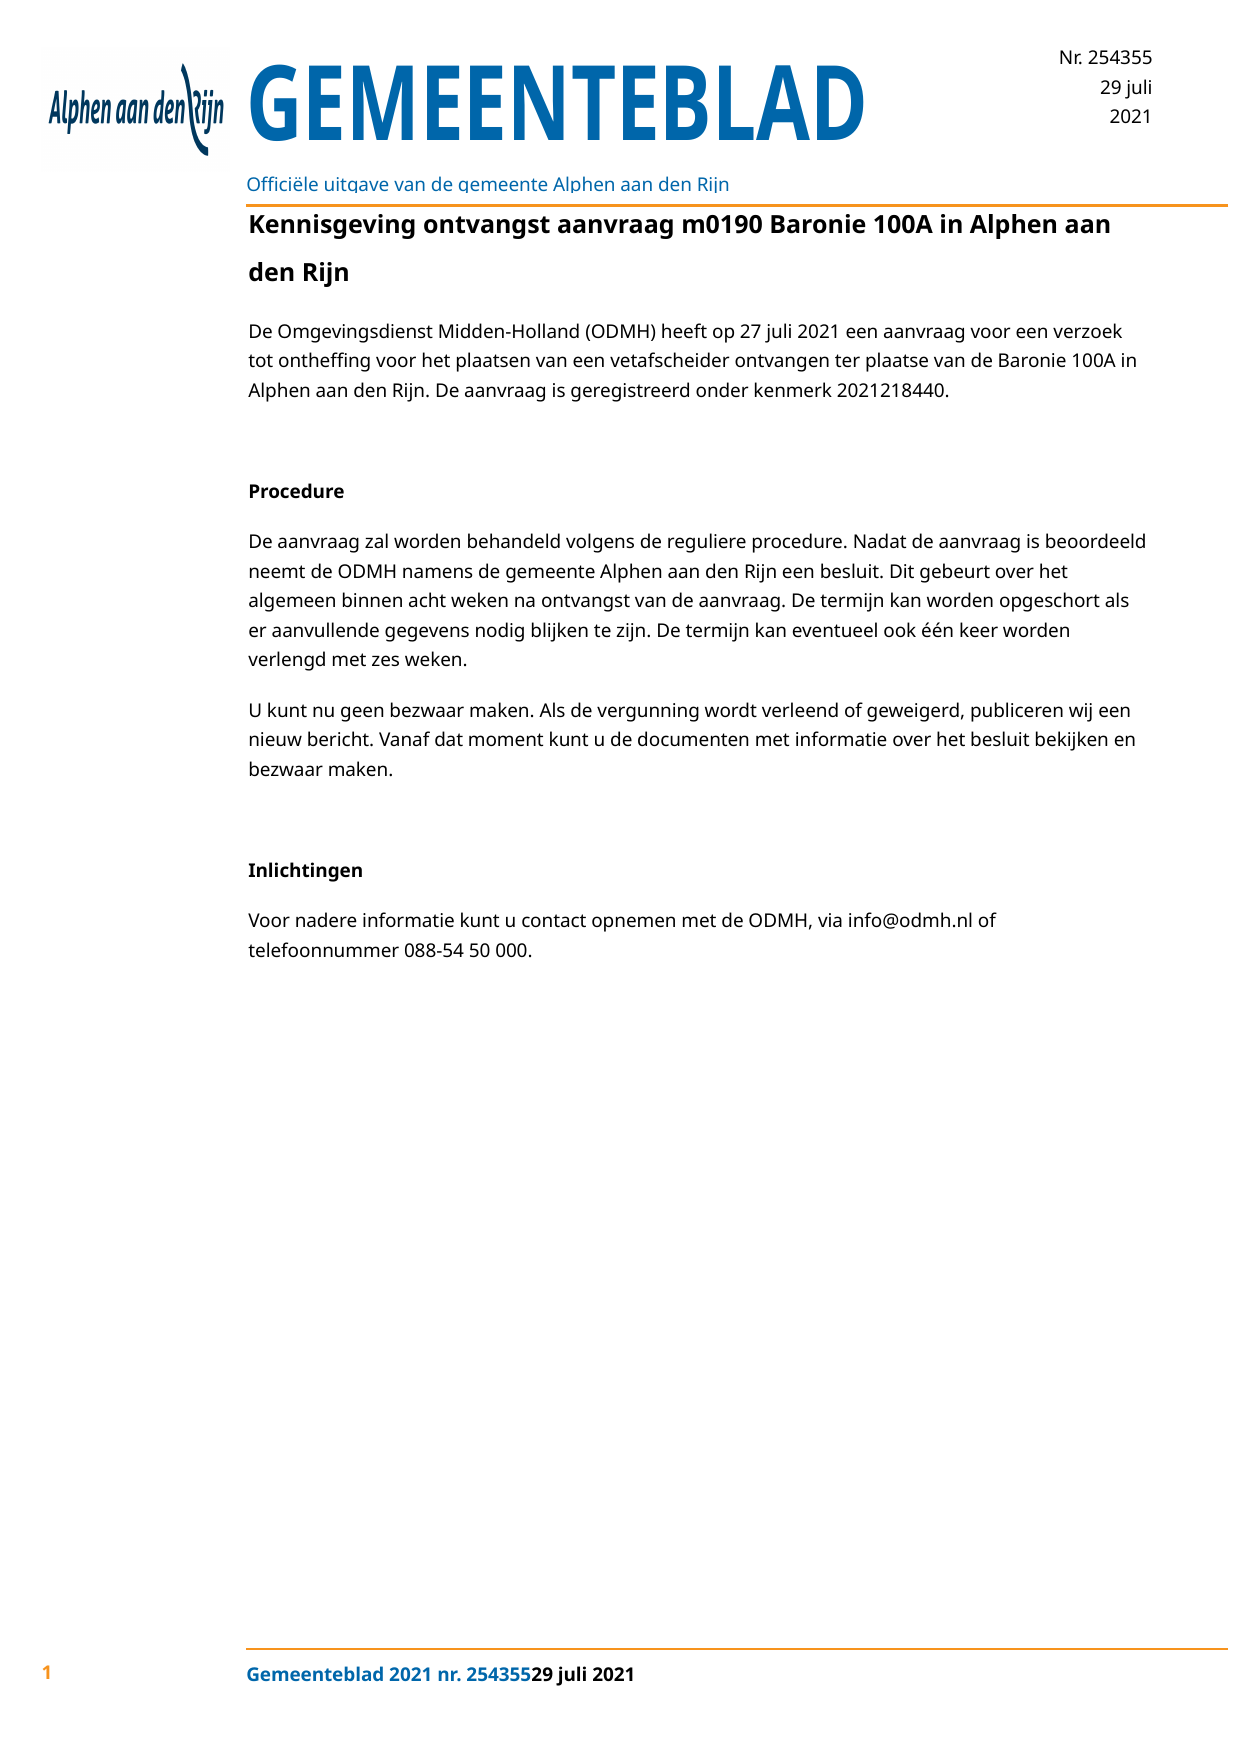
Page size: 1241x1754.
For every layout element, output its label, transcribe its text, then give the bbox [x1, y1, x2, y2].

text De Omgevingsdienst Midden-Holland (ODMH) heeft op 27 juli 2021 een aanvraag voor een verzoek tot ontheffing voor het plaatsen van een vetafscheider ontvangen ter plaatse van de Baronie 100A in Alphen aan den Rijn. De aanvraag is geregistreerd onder kenmerk 2021218440. [248, 318, 1152, 403]
text U kunt nu geen bezwaar maken. Als de vergunning wordt verleend of geweigerd, publiceren wij een nieuw bericht. Vanaf dat moment kunt u de documenten met informatie over het besluit bekijken en bezwaar maken. [248, 697, 1152, 782]
text De aanvraag zal worden behandeld volgens de reguliere procedure. Nadat de aanvraag is beoordeeld neemt de ODMH namens de gemeente Alphen aan den Rijn een besluit. Dit gebeurt over het algemeen binnen acht weken na ontvangst van de aanvraag. De termijn kan worden opgeschort als er aanvullende gegevens nodig blijken te zijn. De termijn kan eventueel ook één keer worden verlengd met zes weken. [248, 528, 1152, 672]
text Procedure [248, 478, 1152, 504]
text Kennisgeving ontvangst aanvraag m0190 Baronie 100A in Alphen aan den Rijn [248, 207, 1152, 288]
text Inlichtingen [248, 857, 1152, 883]
picture [41, 47, 231, 172]
text Voor nadere informatie kunt u contact opnemen met de ODMH, via info@odmh.nl of telefoonnummer 088-54 50 000. [248, 907, 1152, 963]
